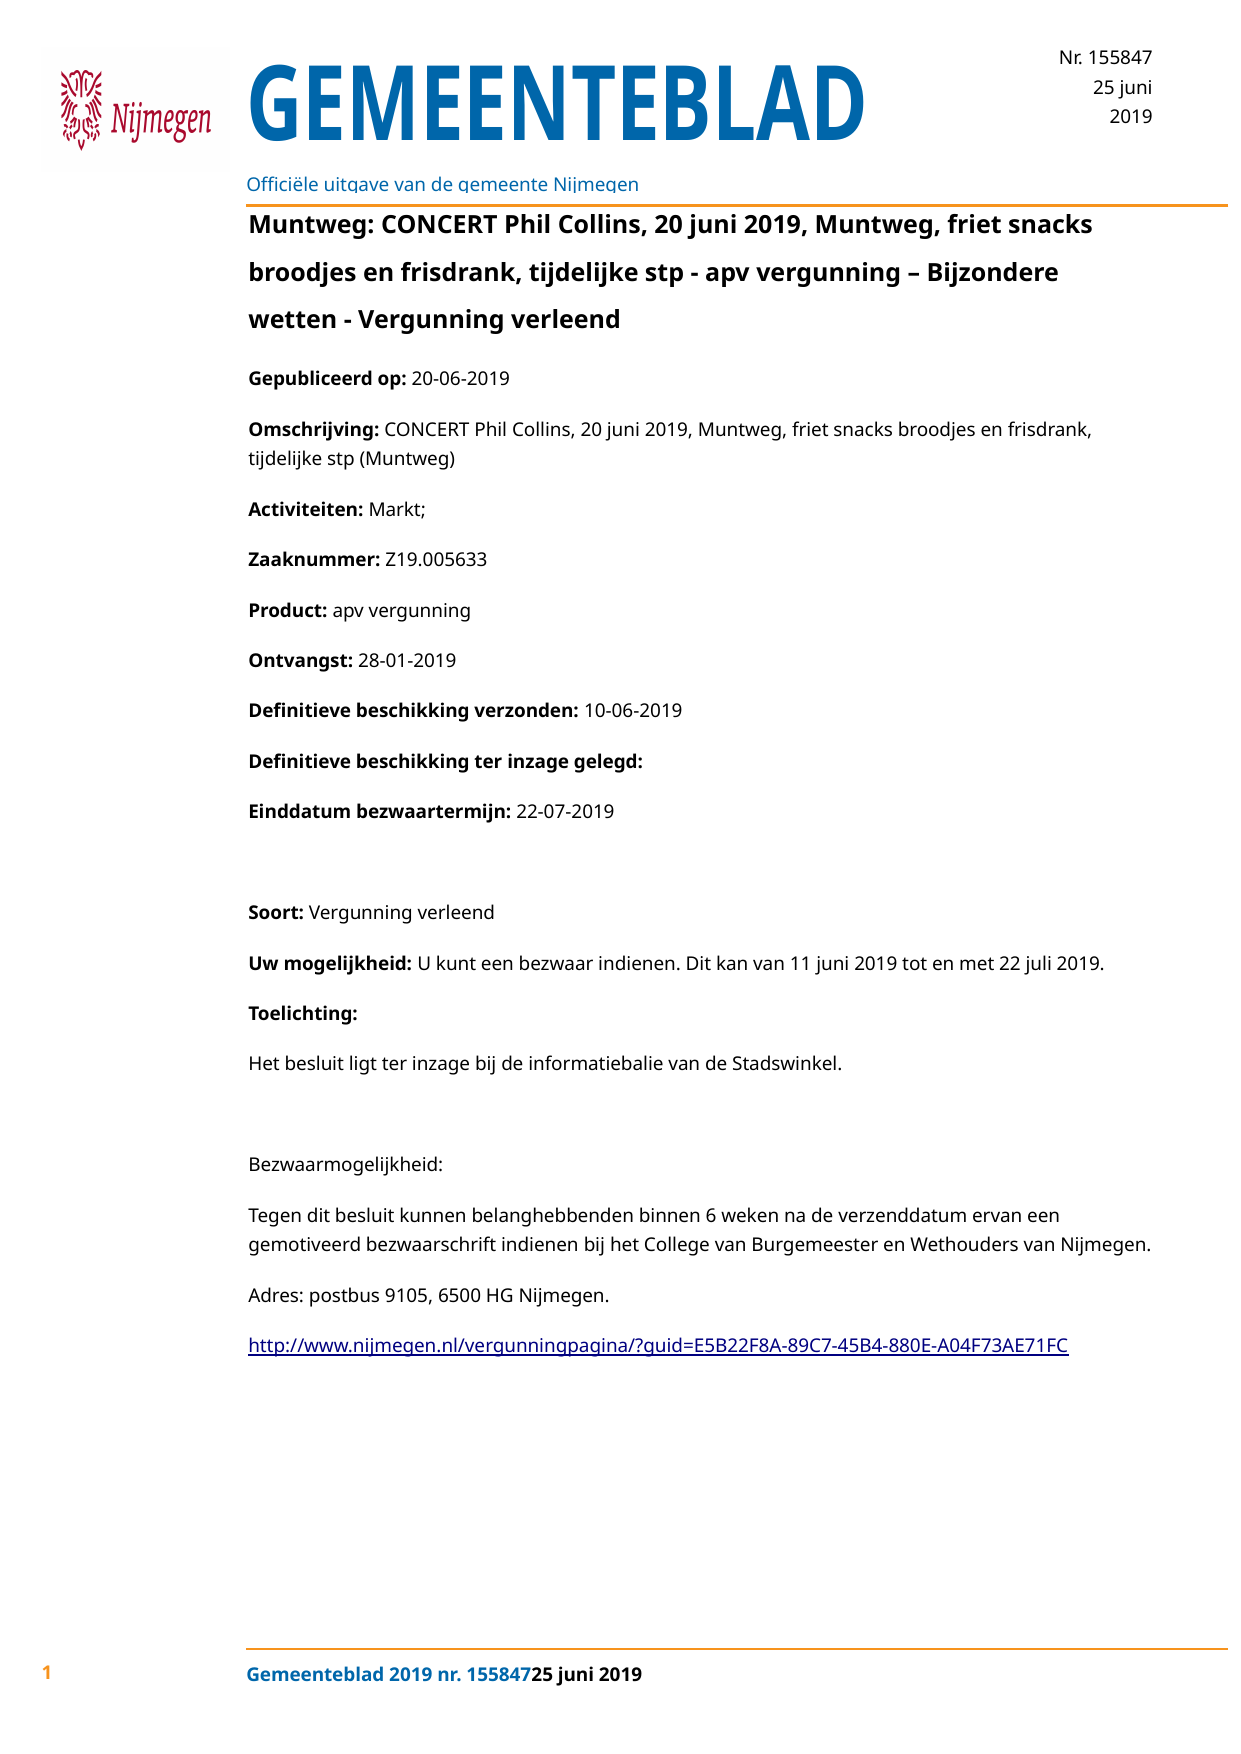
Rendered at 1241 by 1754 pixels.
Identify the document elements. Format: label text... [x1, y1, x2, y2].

text Definitieve beschikking ter inzage gelegd: [248, 748, 1152, 774]
text Ontvangst: 28-01-2019 [248, 647, 1152, 673]
text Het besluit ligt ter inzage bij de informatiebalie van de Stadswinkel. [248, 1051, 1152, 1076]
text Tegen dit besluit kunnen belanghebbenden binnen 6 weken na de verzenddatum ervan een gemotiveerd bezwaarschrift indienen bij het College van Burgemeester en Wethouders van Nijmegen. [248, 1202, 1152, 1257]
text Einddatum bezwaartermijn: 22-07-2019 [248, 798, 1152, 824]
text Activiteiten: Markt; [248, 496, 1152, 522]
text http://www.nijmegen.nl/vergunningpagina/?guid=E5B22F8A-89C7-45B4-880E-A04F73AE71FC [248, 1332, 1152, 1358]
text Bezwaarmogelijkheid: [248, 1151, 1152, 1177]
text Adres: postbus 9105, 6500 HG Nijmegen. [248, 1282, 1152, 1307]
text Gepubliceerd op: 20-06-2019 [248, 366, 1152, 391]
text Toelichting: [248, 1000, 1152, 1026]
text Uw mogelijkheid: U kunt een bezwaar indienen. Dit kan van 11 juni 2019 tot en met 22 juli 2019. [248, 950, 1152, 975]
text Soort: Vergunning verleend [248, 899, 1152, 925]
picture [41, 47, 231, 172]
text Zaaknummer: Z19.005633 [248, 546, 1152, 572]
text Product: apv vergunning [248, 597, 1152, 622]
text Omschrijving: CONCERT Phil Collins, 20 juni 2019, Muntweg, friet snacks broodjes en frisdrank, tijdelijke stp (Muntweg) [248, 416, 1152, 471]
text Muntweg: CONCERT Phil Collins, 20 juni 2019, Muntweg, friet snacks broodjes en frisdrank, tijdelijke stp - apv vergunning – Bijzondere wetten - Vergunning verleend [248, 207, 1152, 336]
text Definitieve beschikking verzonden: 10-06-2019 [248, 698, 1152, 723]
